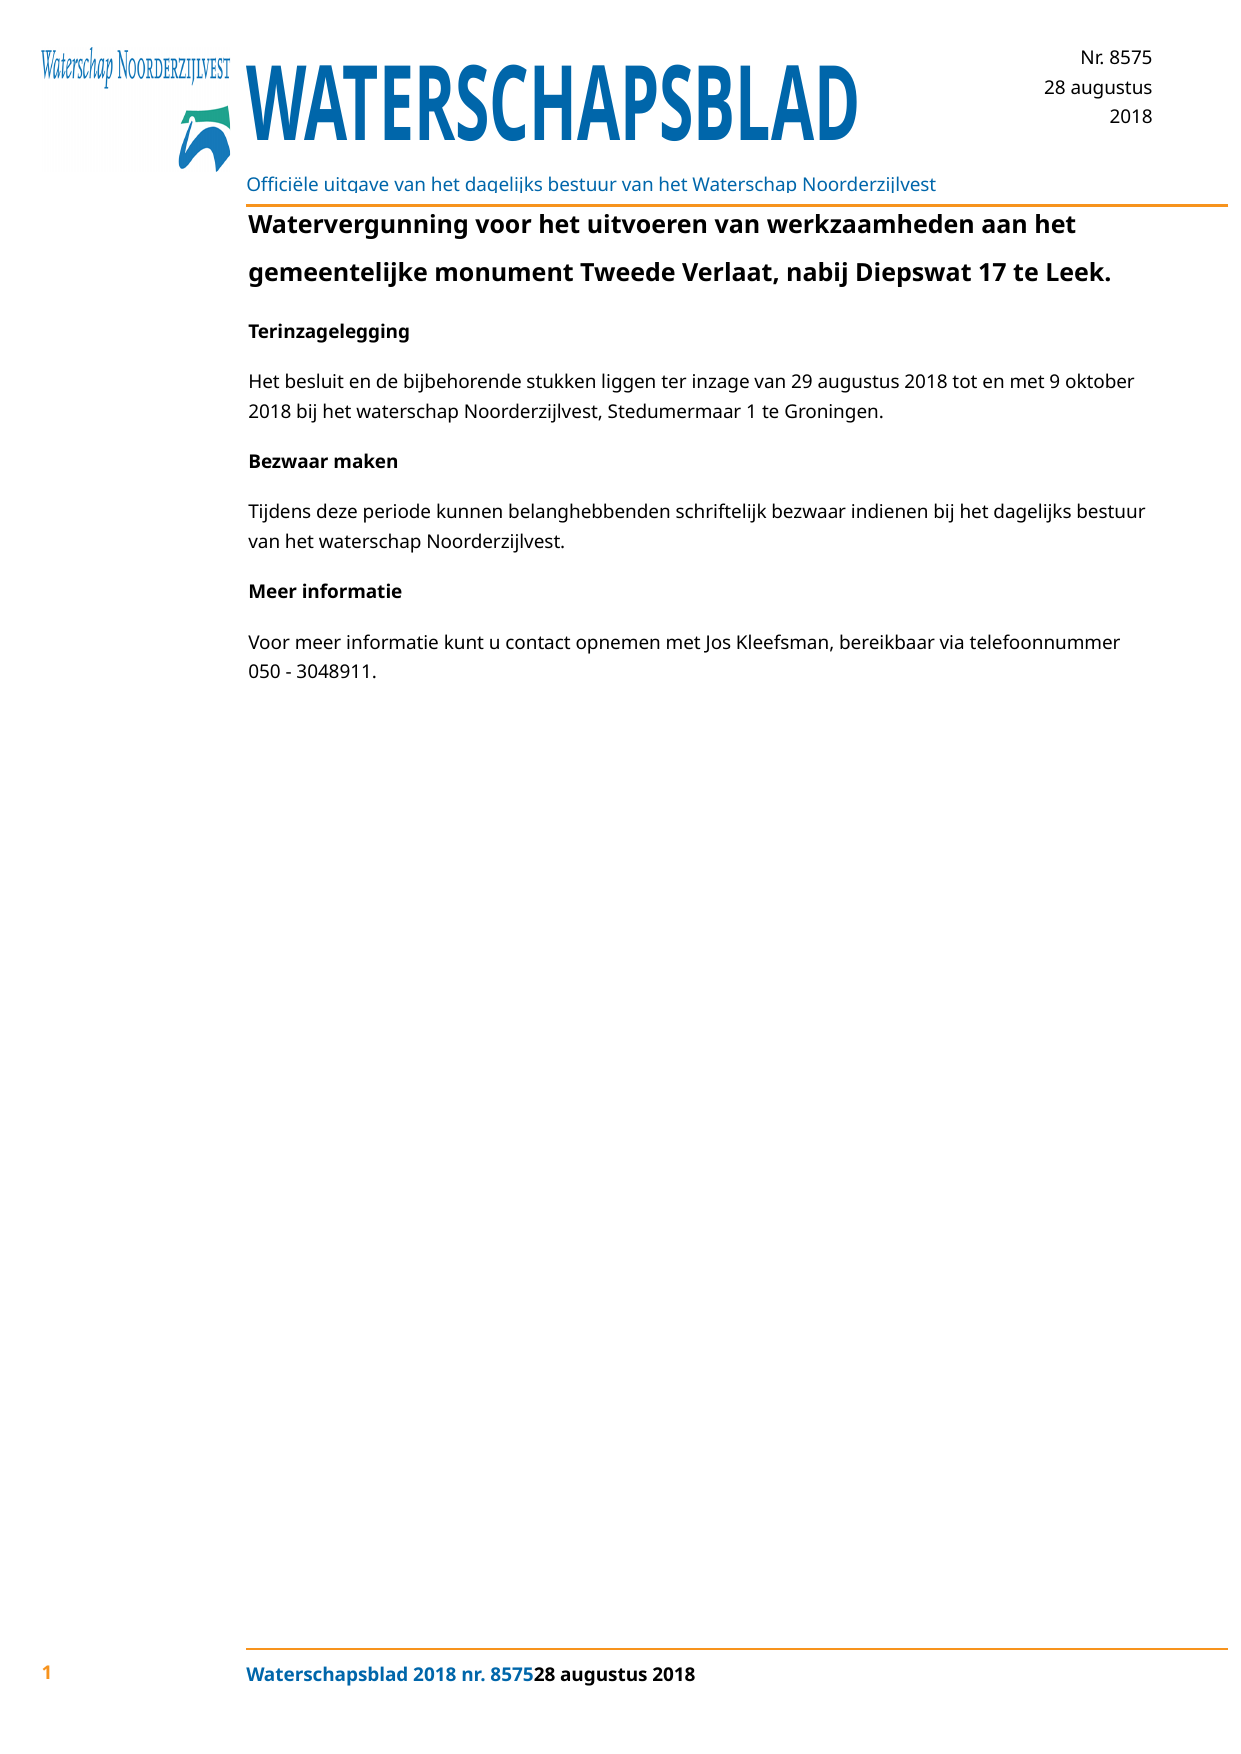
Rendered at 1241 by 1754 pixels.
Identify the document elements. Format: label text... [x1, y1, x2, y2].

text Voor meer informatie kunt u contact opnemen met Jos Kleefsman, bereikbaar via telefoonnummer 050 - 3048911. [248, 629, 1152, 684]
text Terinzagelegging [248, 318, 1152, 344]
picture [41, 47, 231, 172]
text Het besluit en de bijbehorende stukken liggen ter inzage van 29 augustus 2018 tot en met 9 oktober 2018 bij het waterschap Noorderzijlvest, Stedumermaar 1 te Groningen. [248, 368, 1152, 424]
text Watervergunning voor het uitvoeren van werkzaamheden aan het gemeentelijke monument Tweede Verlaat, nabij Diepswat 17 te Leek. [248, 207, 1152, 288]
text Bezwaar maken [248, 448, 1152, 474]
text Tijdens deze periode kunnen belanghebbenden schriftelijk bezwaar indienen bij het dagelijks bestuur van het waterschap Noorderzijlvest. [248, 499, 1152, 554]
text Meer informatie [248, 579, 1152, 604]
